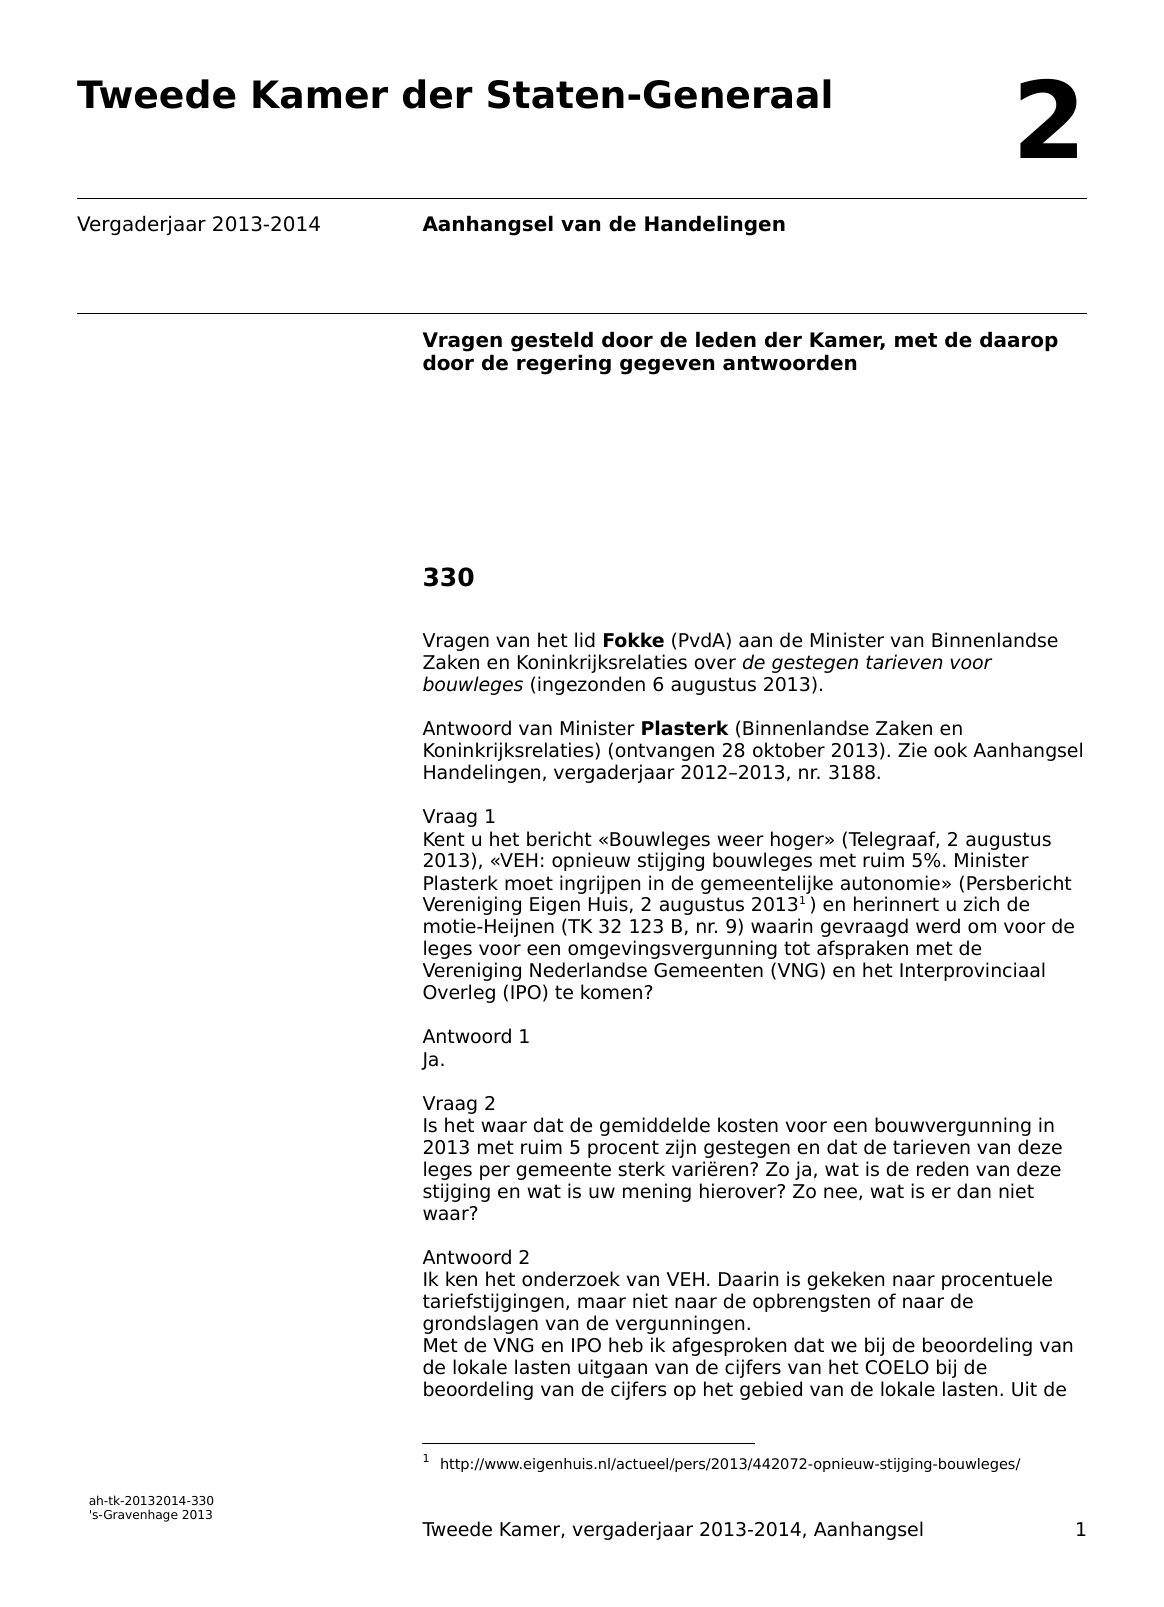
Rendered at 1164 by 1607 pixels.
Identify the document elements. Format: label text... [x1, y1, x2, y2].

text http://www.eigenhuis.nl/actueel/pers/2013/442072-opnieuw-stijging-bouwleges/ [422, 1452, 1087, 1474]
text Kent u het bericht «Bouwleges weer hoger» (Telegraaf, 2 augustus 2013), «VEH: opnieuw stijging bouwleges met ruim 5%. Minister Plasterk moet ingrijpen in de gemeentelijke autonomie» (Persbericht Vereniging Eigen Huis, 2 augustus 2013) en herinnert u zich de motie-Heijnen (TK 32 123 B, nr. 9) waarin gevraagd werd om voor de leges voor een omgevingsvergunning tot afspraken met de Vereniging Nederlandse Gemeenten (VNG) en het Interprovinciaal Overleg (IPO) te komen? [422, 828, 1087, 1004]
text Met de VNG en IPO heb ik afgesproken dat we bij de beoordeling van de lokale lasten uitgaan van de cijfers van het COELO bij de beoordeling van de cijfers op het gebied van de lokale lasten. Uit de [422, 1334, 1087, 1401]
text Vraag 2 [422, 1093, 1087, 1114]
text 's-Gravenhage 2013 [88, 1508, 323, 1522]
table_cell Vergaderjaar 2013-2014 [77, 199, 422, 313]
text Is het waar dat de gemiddelde kosten voor een bouwvergunning in 2013 met ruim 5 procent zijn gestegen en dat de tarieven van deze leges per gemeente sterk variëren? Zo ja, wat is de reden van deze stijging en wat is uw mening hierover? Zo nee, wat is er dan niet waar? [422, 1114, 1087, 1224]
text Ja. [422, 1048, 1087, 1070]
table_cell [77, 314, 422, 375]
text Antwoord 1 [422, 1026, 1087, 1048]
table_header Tweede Kamer der Staten-Generaal [77, 59, 886, 198]
text Vraag 1 [422, 806, 1087, 828]
text Antwoord van Minister Plasterk (Binnenlandse Zaken en Koninkrijksrelaties) (ontvangen 28 oktober 2013). Zie ook Aanhangsel Handelingen, vergaderjaar 2012–2013, nr. 3188. [422, 718, 1087, 784]
text Ik ken het onderzoek van VEH. Daarin is gekeken naar procentuele tariefstijgingen, maar niet naar de opbrengsten of naar de grondslagen van de vergunningen. [422, 1269, 1087, 1334]
text ah-tk-20132014-330 [88, 1494, 323, 1508]
text 330 [422, 563, 1087, 592]
table_cell Vragen gesteld door de leden der Kamer, met de daarop door de regering gegeven antwoorden [422, 314, 1087, 375]
text Vragen van het lid Fokke (PvdA) aan de Minister van Binnenlandse Zaken en Koninkrijksrelaties over de gestegen tarieven voor bouwleges (ingezonden 6 augustus 2013). [422, 630, 1087, 696]
table_header 2 [886, 59, 1087, 198]
text Antwoord 2 [422, 1247, 1087, 1269]
table_cell Aanhangsel van de Handelingen [422, 199, 1087, 313]
